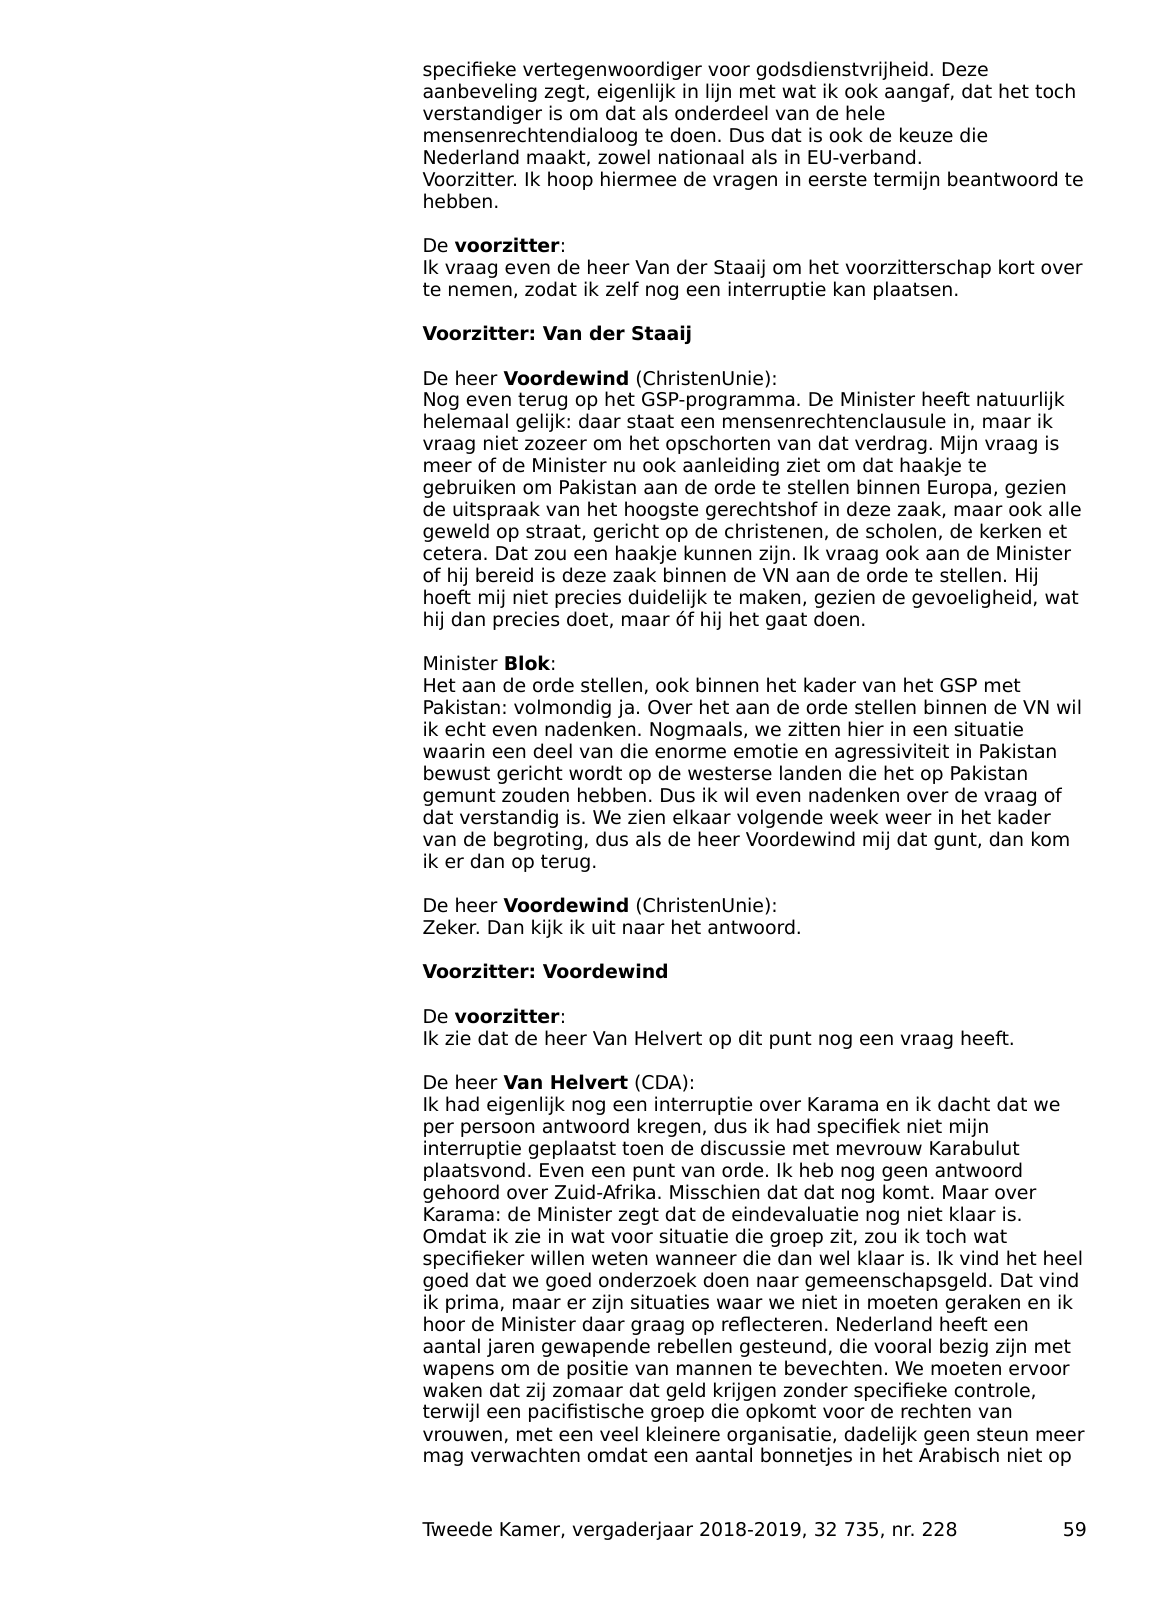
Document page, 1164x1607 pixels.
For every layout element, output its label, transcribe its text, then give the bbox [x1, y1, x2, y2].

text specifieke vertegenwoordiger voor godsdienstvrijheid. Deze aanbeveling zegt, eigenlijk in lijn met wat ik ook aangaf, dat het toch verstandiger is om dat als onderdeel van de hele mensenrechtendialoog te doen. Dus dat is ook de keuze die Nederland maakt, zowel nationaal als in EU-verband. [422, 59, 1087, 169]
text Voorzitter. Ik hoop hiermee de vragen in eerste termijn beantwoord te hebben. [422, 169, 1087, 213]
text De voorzitter: [422, 1006, 1087, 1028]
text Minister Blok: [422, 653, 1087, 675]
text Ik had eigenlijk nog een interruptie over Karama en ik dacht dat we per persoon antwoord kregen, dus ik had specifiek niet mijn interruptie geplaatst toen de discussie met mevrouw Karabulut plaatsvond. Even een punt van orde. Ik heb nog geen antwoord gehoord over Zuid-Afrika. Misschien dat dat nog komt. Maar over Karama: de Minister zegt dat de eindevaluatie nog niet klaar is. Omdat ik zie in wat voor situatie die groep zit, zou ik toch wat specifieker willen weten wanneer die dan wel klaar is. Ik vind het heel goed dat we goed onderzoek doen naar gemeenschapsgeld. Dat vind ik prima, maar er zijn situaties waar we niet in moeten geraken en ik hoor de Minister daar graag op reflecteren. Nederland heeft een aantal jaren gewapende rebellen gesteund, die vooral bezig zijn met wapens om de positie van mannen te bevechten. We moeten ervoor waken dat zij zomaar dat geld krijgen zonder specifieke controle, terwijl een pacifistische groep die opkomt voor de rechten van vrouwen, met een veel kleinere organisatie, dadelijk geen steun meer mag verwachten omdat een aantal bonnetjes in het Arabisch niet op [422, 1094, 1087, 1467]
text De voorzitter: [422, 235, 1087, 257]
text Zeker. Dan kijk ik uit naar het antwoord. [422, 917, 1087, 939]
text De heer Voordewind (ChristenUnie): [422, 895, 1087, 917]
subtitle Voorzitter: Voordewind [422, 961, 1087, 983]
subtitle Voorzitter: Van der Staaij [422, 323, 1087, 345]
text Ik zie dat de heer Van Helvert op dit punt nog een vraag heeft. [422, 1028, 1087, 1049]
text De heer Van Helvert (CDA): [422, 1072, 1087, 1094]
text Ik vraag even de heer Van der Staaij om het voorzitterschap kort over te nemen, zodat ik zelf nog een interruptie kan plaatsen. [422, 257, 1087, 301]
text De heer Voordewind (ChristenUnie): [422, 367, 1087, 389]
text Het aan de orde stellen, ook binnen het kader van het GSP met Pakistan: volmondig ja. Over het aan de orde stellen binnen de VN wil ik echt even nadenken. Nogmaals, we zitten hier in een situatie waarin een deel van die enorme emotie en agressiviteit in Pakistan bewust gericht wordt op de westerse landen die het op Pakistan gemunt zouden hebben. Dus ik wil even nadenken over de vraag of dat verstandig is. We zien elkaar volgende week weer in het kader van de begroting, dus als de heer Voordewind mij dat gunt, dan kom ik er dan op terug. [422, 675, 1087, 873]
text Nog even terug op het GSP-programma. De Minister heeft natuurlijk helemaal gelijk: daar staat een mensenrechtenclausule in, maar ik vraag niet zozeer om het opschorten van dat verdrag. Mijn vraag is meer of de Minister nu ook aanleiding ziet om dat haakje te gebruiken om Pakistan aan de orde te stellen binnen Europa, gezien de uitspraak van het hoogste gerechtshof in deze zaak, maar ook alle geweld op straat, gericht op de christenen, de scholen, de kerken et cetera. Dat zou een haakje kunnen zijn. Ik vraag ook aan de Minister of hij bereid is deze zaak binnen de VN aan de orde te stellen. Hij hoeft mij niet precies duidelijk te maken, gezien de gevoeligheid, wat hij dan precies doet, maar óf hij het gaat doen. [422, 389, 1087, 631]
